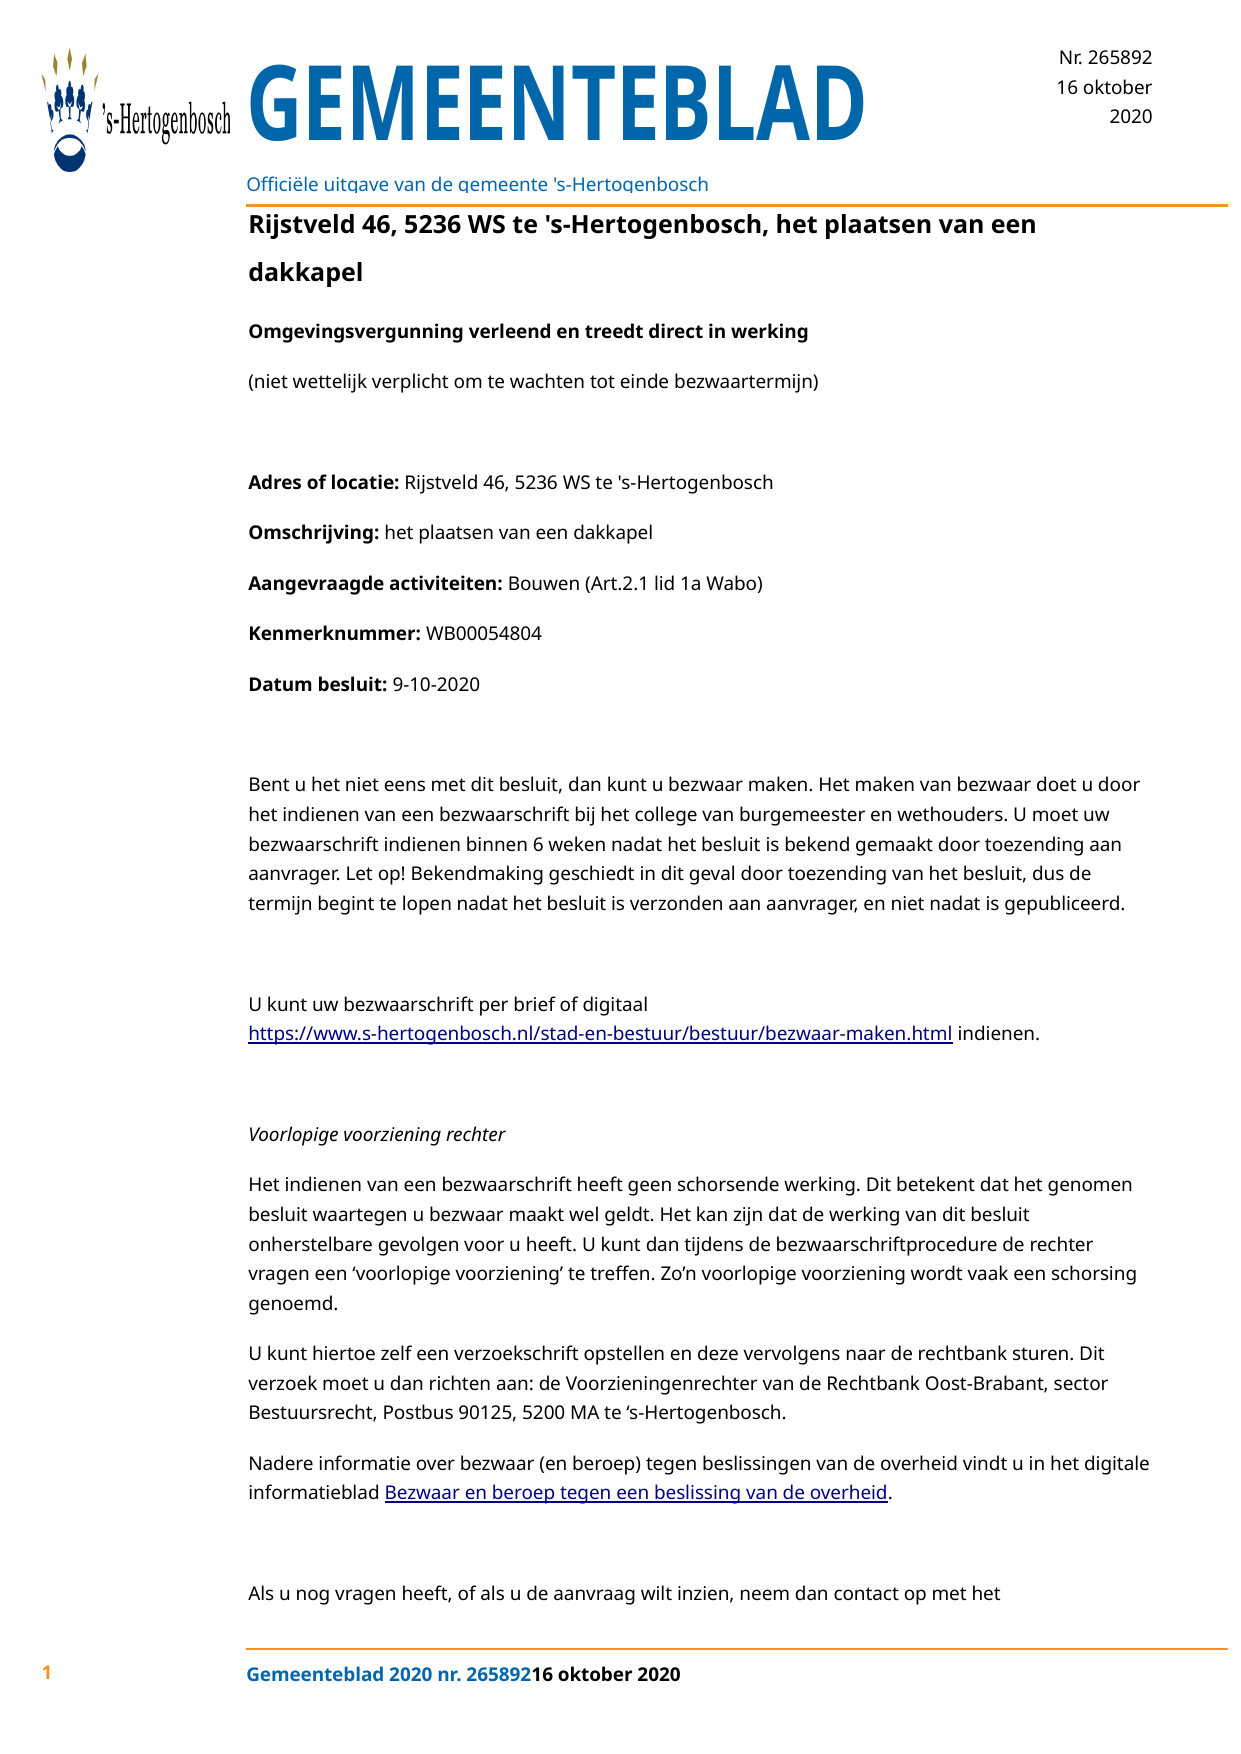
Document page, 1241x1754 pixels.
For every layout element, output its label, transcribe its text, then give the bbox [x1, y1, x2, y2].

text Bent u het niet eens met dit besluit, dan kunt u bezwaar maken. Het maken van bezwaar doet u door het indienen van een bezwaarschrift bij het college van burgemeester en wethouders. U moet uw bezwaarschrift indienen binnen 6 weken nadat het besluit is bekend gemaakt door toezending aan aanvrager. Let op! Bekendmaking geschiedt in dit geval door toezending van het besluit, dus de termijn begint te lopen nadat het besluit is verzonden aan aanvrager, en niet nadat is gepubliceerd. [248, 772, 1152, 916]
text Rijstveld 46, 5236 WS te 's-Hertogenbosch, het plaatsen van een dakkapel [248, 207, 1152, 288]
text Omschrijving: het plaatsen van een dakkapel [248, 519, 1152, 545]
picture [41, 47, 231, 172]
text U kunt uw bezwaarschrift per brief of digitaal https://www.s-hertogenbosch.nl/stad-en-bestuur/bestuur/bezwaar-maken.html indienen. [248, 991, 1152, 1046]
text Datum besluit: 9-10-2020 [248, 671, 1152, 697]
text Voorlopige voorziening rechter [248, 1121, 1152, 1147]
text Als u nog vragen heeft, of als u de aanvraag wilt inzien, neem dan contact op met het [248, 1580, 1152, 1606]
text Nadere informatie over bezwaar (en beroep) tegen beslissingen van de overheid vindt u in het digitale informatieblad Bezwaar en beroep tegen een beslissing van de overheid. [248, 1450, 1152, 1505]
text (niet wettelijk verplicht om te wachten tot einde bezwaartermijn) [248, 368, 1152, 394]
text Omgevingsvergunning verleend en treedt direct in werking [248, 318, 1152, 344]
text Kenmerknummer: WB00054804 [248, 620, 1152, 646]
text U kunt hiertoe zelf een verzoekschrift opstellen en deze vervolgens naar de rechtbank sturen. Dit verzoek moet u dan richten aan: de Voorzieningenrechter van de Rechtbank Oost-Brabant, sector Bestuursrecht, Postbus 90125, 5200 MA te ‘s-Hertogenbosch. [248, 1340, 1152, 1425]
text Adres of locatie: Rijstveld 46, 5236 WS te 's-Hertogenbosch [248, 469, 1152, 495]
text Het indienen van een bezwaarschrift heeft geen schorsende werking. Dit betekent dat het genomen besluit waartegen u bezwaar maakt wel geldt. Het kan zijn dat de werking van dit besluit onherstelbare gevolgen voor u heeft. U kunt dan tijdens de bezwaarschriftprocedure de rechter vragen een ‘voorlopige voorziening’ te treffen. Zo’n voorlopige voorziening wordt vaak een schorsing genoemd. [248, 1172, 1152, 1316]
text Aangevraagde activiteiten: Bouwen (Art.2.1 lid 1a Wabo) [248, 570, 1152, 596]
